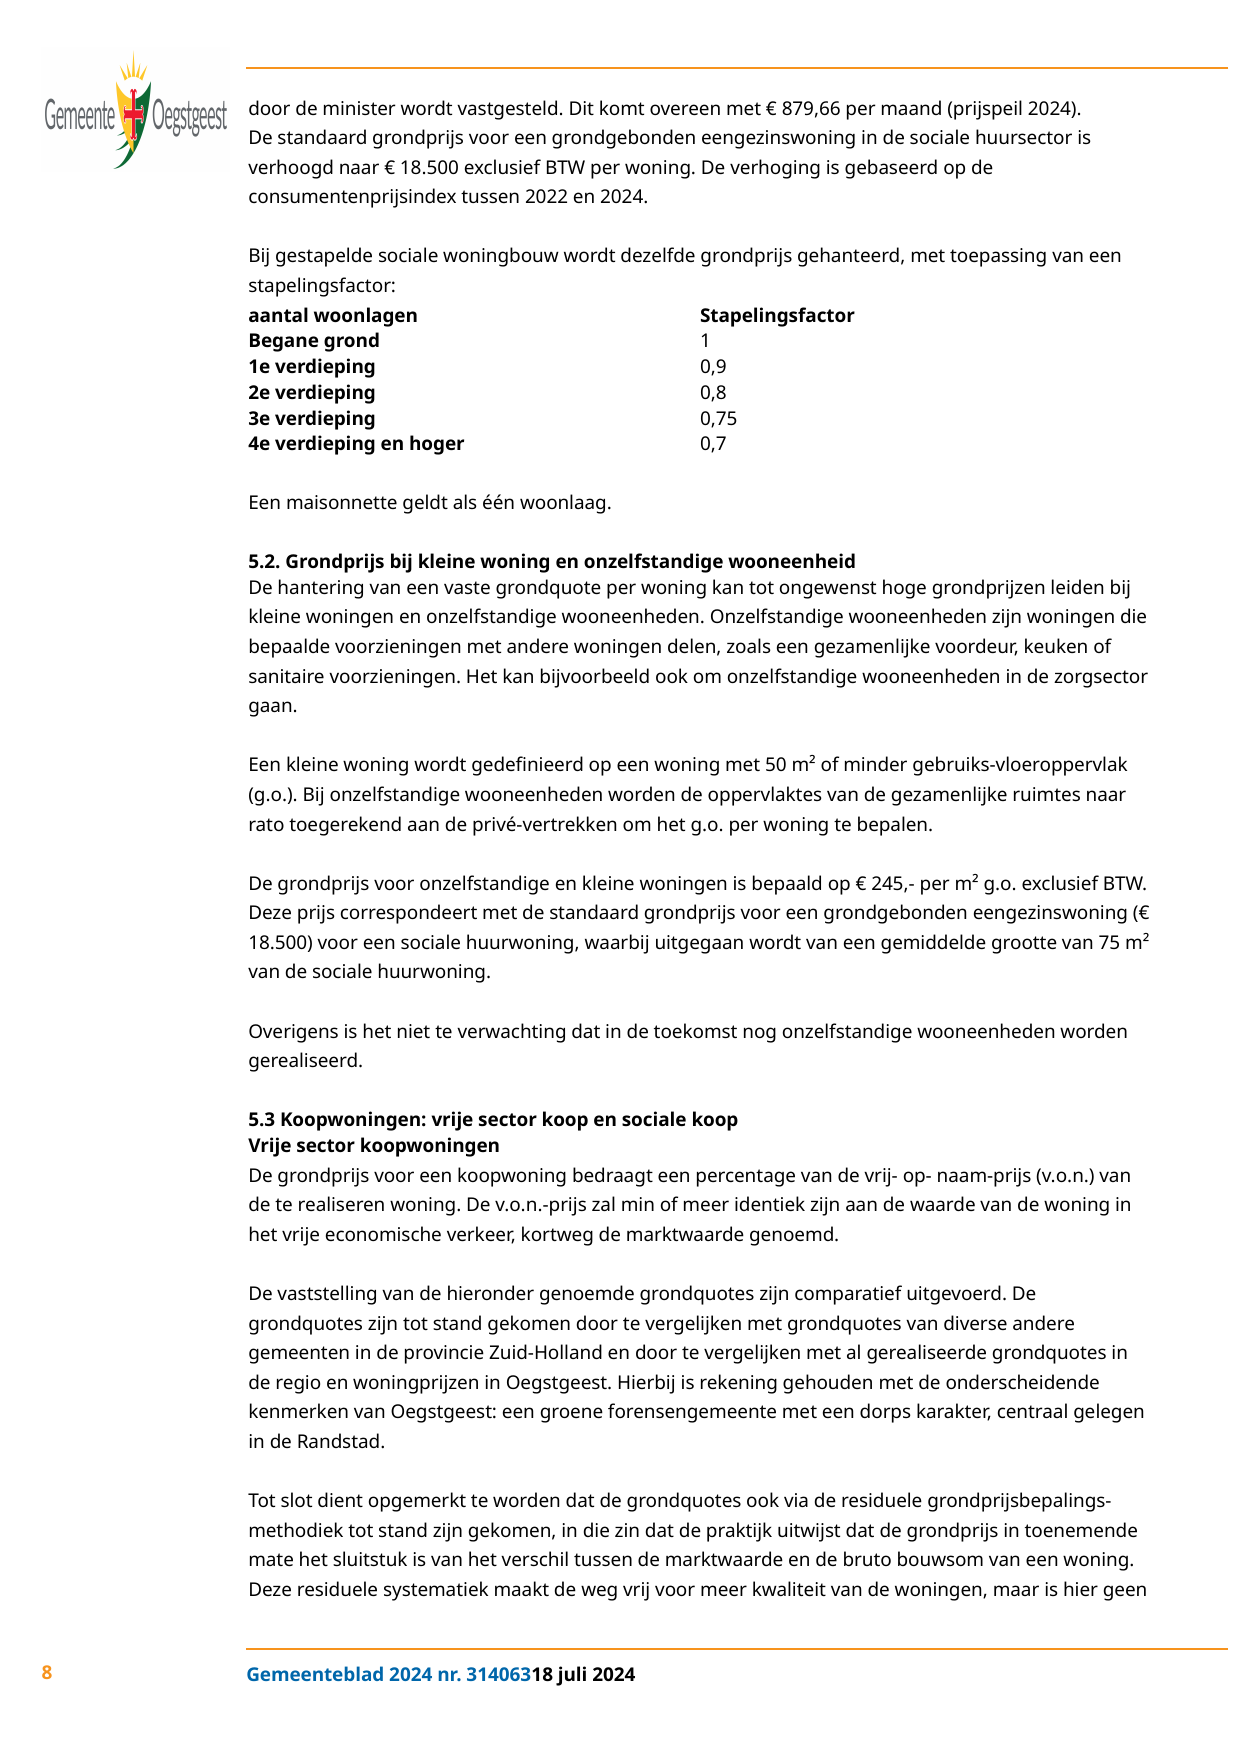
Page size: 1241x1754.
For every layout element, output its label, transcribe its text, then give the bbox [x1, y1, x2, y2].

text door de minister wordt vastgesteld. Dit komt overeen met € 879,66 per maand (prijspeil 2024). [248, 95, 1152, 121]
text 5.2. Grondprijs bij kleine woning en onzelfstandige wooneenheid [248, 548, 1152, 574]
table_cell 1e verdieping [248, 354, 700, 379]
table_cell 0,7 [700, 431, 1152, 456]
table_header aantal woonlagen [248, 302, 700, 328]
text De grondprijs voor een koopwoning bedraagt een percentage van de vrij- op- naam-prijs (v.o.n.) van de te realiseren woning. De v.o.n.-prijs zal min of meer identiek zijn aan de waarde van de woning in het vrije economische verkeer, kortweg de marktwaarde genoemd. [248, 1162, 1152, 1247]
text De vaststelling van de hieronder genoemde grondquotes zijn comparatief uitgevoerd. De grondquotes zijn tot stand gekomen door te vergelijken met grondquotes van diverse andere gemeenten in de provincie Zuid-Holland en door te vergelijken met al gerealiseerde grondquotes in de regio en woningprijzen in Oegstgeest. Hierbij is rekening gehouden met de onderscheidende kenmerken van Oegstgeest: een groene forensengemeente met een dorps karakter, centraal gelegen in de Randstad. [248, 1280, 1152, 1454]
table_cell 3e verdieping [248, 405, 700, 431]
table_header Stapelingsfactor [700, 302, 1152, 328]
table_cell 1 [700, 328, 1152, 353]
text 5.3 Koopwoningen: vrije sector koop en sociale koop [248, 1107, 1152, 1132]
text Vrije sector koopwoningen [248, 1132, 1152, 1158]
text Een maisonnette geldt als één woonlaag. [248, 489, 1152, 515]
text De grondprijs voor onzelfstandige en kleine woningen is bepaald op € 245,- per m² g.o. exclusief BTW. Deze prijs correspondeert met de standaard grondprijs voor een grondgebonden eengezinswoning (€ 18.500) voor een sociale huurwoning, waarbij uitgegaan wordt van een gemiddelde grootte van 75 m² van de sociale huurwoning. [248, 870, 1152, 984]
text De standaard grondprijs voor een grondgebonden eengezinswoning in de sociale huursector is verhoogd naar € 18.500 exclusief BTW per woning. De verhoging is gebaseerd op de consumentenprijsindex tussen 2022 en 2024. [248, 124, 1152, 209]
table_cell 0,8 [700, 379, 1152, 405]
text Een kleine woning wordt gedefinieerd op een woning met 50 m² of minder gebruiks-vloeroppervlak (g.o.). Bij onzelfstandige wooneenheden worden de oppervlaktes van de gezamenlijke ruimtes naar rato toegerekend aan de privé-vertrekken om het g.o. per woning te bepalen. [248, 752, 1152, 836]
text Bij gestapelde sociale woningbouw wordt dezelfde grondprijs gehanteerd, met toepassing van een stapelingsfactor: [248, 243, 1152, 298]
table_cell 4e verdieping en hoger [248, 431, 700, 456]
text Tot slot dient opgemerkt te worden dat de grondquotes ook via de residuele grondprijsbepalings-methodiek tot stand zijn gekomen, in die zin dat de praktijk uitwijst dat de grondprijs in toenemende mate het sluitstuk is van het verschil tussen de marktwaarde en de bruto bouwsom van een woning. Deze residuele systematiek maakt de weg vrij voor meer kwaliteit van de woningen, maar is hier geen [248, 1487, 1152, 1602]
table_cell Begane grond [248, 328, 700, 353]
table_cell 2e verdieping [248, 379, 700, 405]
text Overigens is het niet te verwachting dat in de toekomst nog onzelfstandige wooneenheden worden gerealiseerd. [248, 1018, 1152, 1073]
table_cell 0,9 [700, 354, 1152, 379]
table_cell 0,75 [700, 405, 1152, 431]
text De hantering van een vaste grondquote per woning kan tot ongewenst hoge grondprijzen leiden bij kleine woningen en onzelfstandige wooneenheden. Onzelfstandige wooneenheden zijn woningen die bepaalde voorzieningen met andere woningen delen, zoals een gezamenlijke voordeur, keuken of sanitaire voorzieningen. Het kan bijvoorbeeld ook om onzelfstandige wooneenheden in de zorgsector gaan. [248, 574, 1152, 718]
picture [41, 47, 231, 172]
